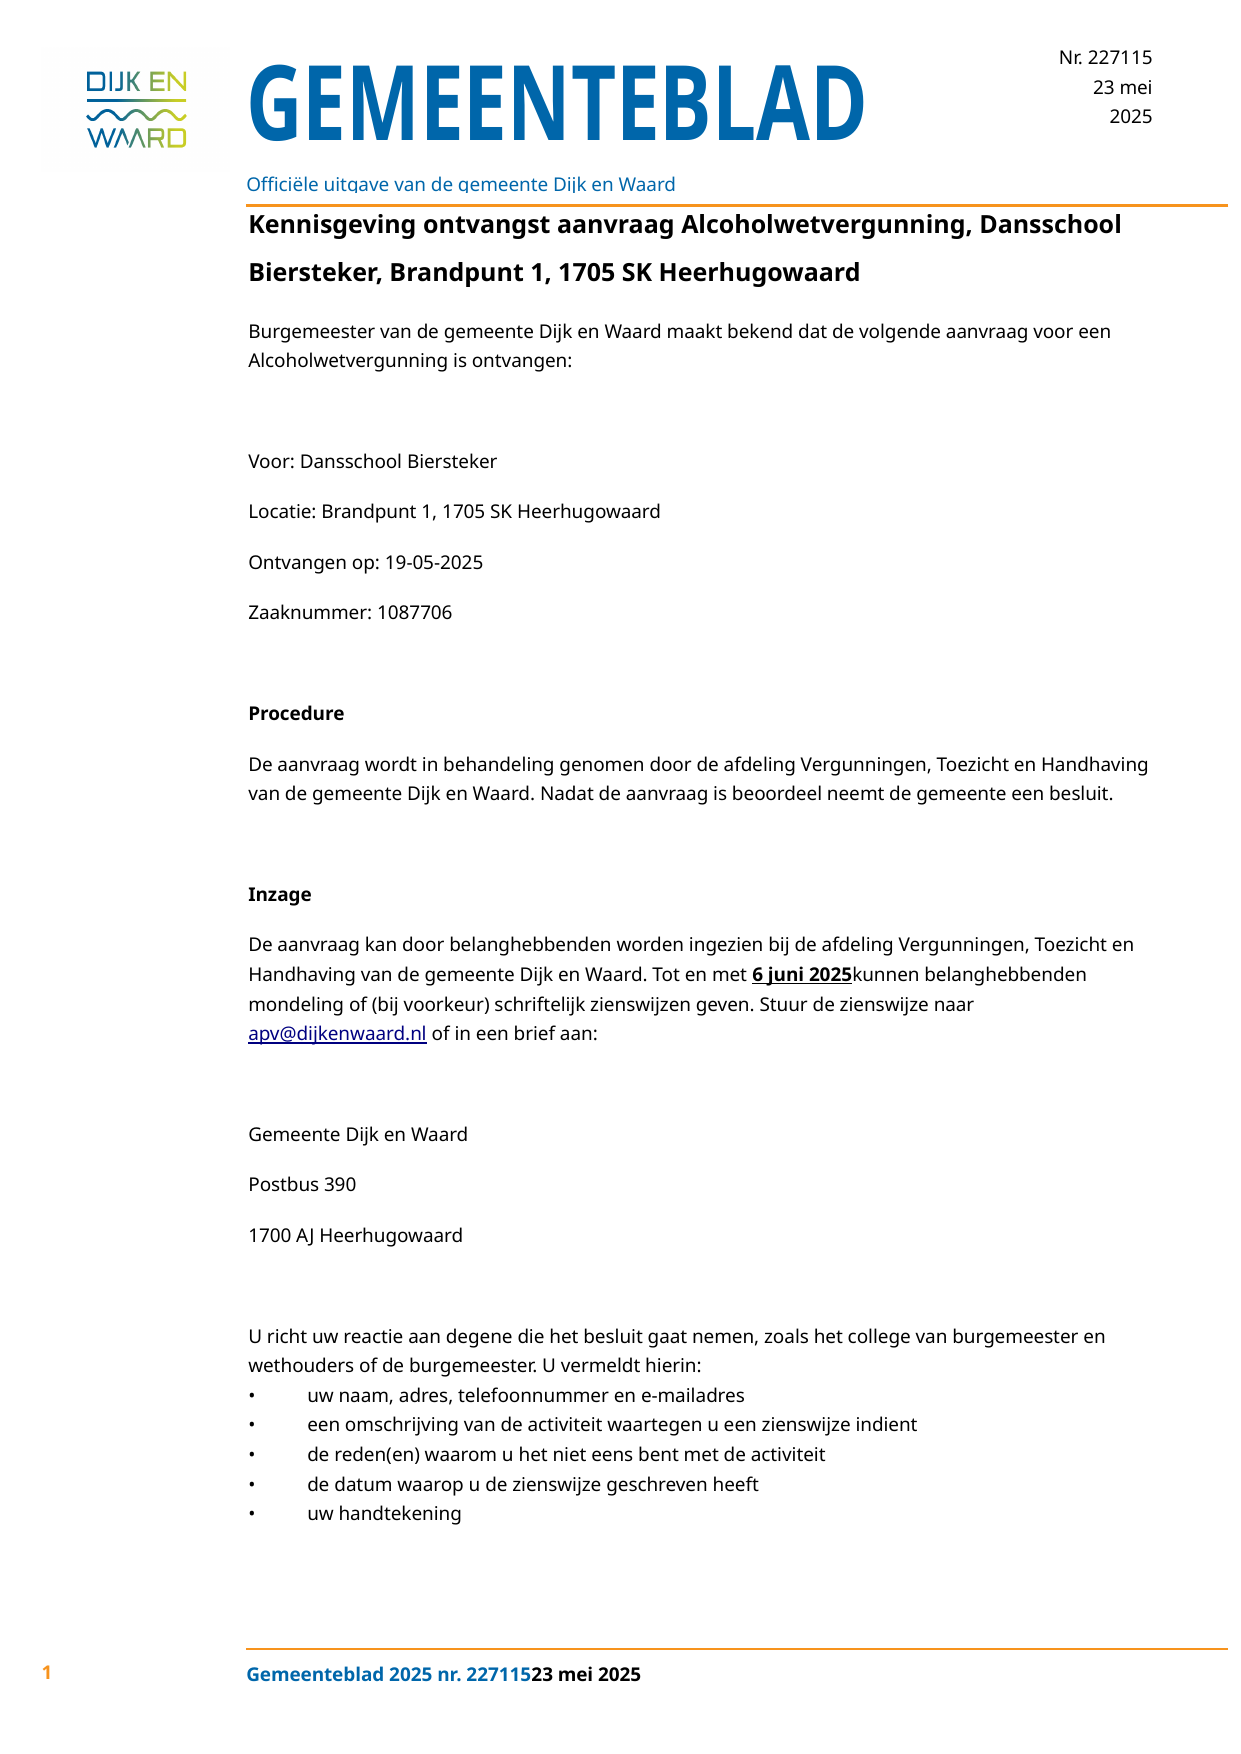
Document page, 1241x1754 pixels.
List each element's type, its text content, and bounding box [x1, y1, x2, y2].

text De aanvraag wordt in behandeling genomen door de afdeling Vergunningen, Toezicht en Handhaving van de gemeente Dijk en Waard. Nadat de aanvraag is beoordeel neemt de gemeente een besluit. [248, 751, 1152, 806]
text De aanvraag kan door belanghebbenden worden ingezien bij de afdeling Vergunningen, Toezicht en Handhaving van de gemeente Dijk en Waard. Tot en met 6 juni 2025kunnen belanghebbenden mondeling of (bij voorkeur) schriftelijk zienswijzen geven. Stuur de zienswijze naar apv@dijkenwaard.nl of in een brief aan: [248, 932, 1152, 1046]
text Kennisgeving ontvangst aanvraag Alcoholwetvergunning, Dansschool Biersteker, Brandpunt 1, 1705 SK Heerhugowaard [248, 207, 1152, 288]
text U richt uw reactie aan degene die het besluit gaat nemen, zoals het college van burgemeester en wethouders of de burgemeester. U vermeldt hierin: [248, 1323, 1152, 1378]
text Burgemeester van de gemeente Dijk en Waard maakt bekend dat de volgende aanvraag voor een Alcoholwetvergunning is ontvangen: [248, 318, 1152, 373]
text Zaaknummer: 1087706 [248, 599, 1152, 625]
text Procedure [248, 700, 1152, 726]
list uw handtekening [248, 1500, 1152, 1526]
list een omschrijving van de activiteit waartegen u een zienswijze indient [248, 1412, 1152, 1437]
text Inzage [248, 881, 1152, 907]
text Locatie: Brandpunt 1, 1705 SK Heerhugowaard [248, 499, 1152, 524]
text Gemeente Dijk en Waard [248, 1121, 1152, 1147]
text Ontvangen op: 19-05-2025 [248, 549, 1152, 575]
text Voor: Dansschool Biersteker [248, 448, 1152, 474]
picture [41, 47, 231, 172]
list de reden(en) waarom u het niet eens bent met de activiteit [248, 1441, 1152, 1467]
list de datum waarop u de zienswijze geschreven heeft [248, 1471, 1152, 1497]
list uw naam, adres, telefoonnummer en e-mailadres [248, 1382, 1152, 1408]
text 1700 AJ Heerhugowaard [248, 1222, 1152, 1248]
text Postbus 390 [248, 1172, 1152, 1197]
